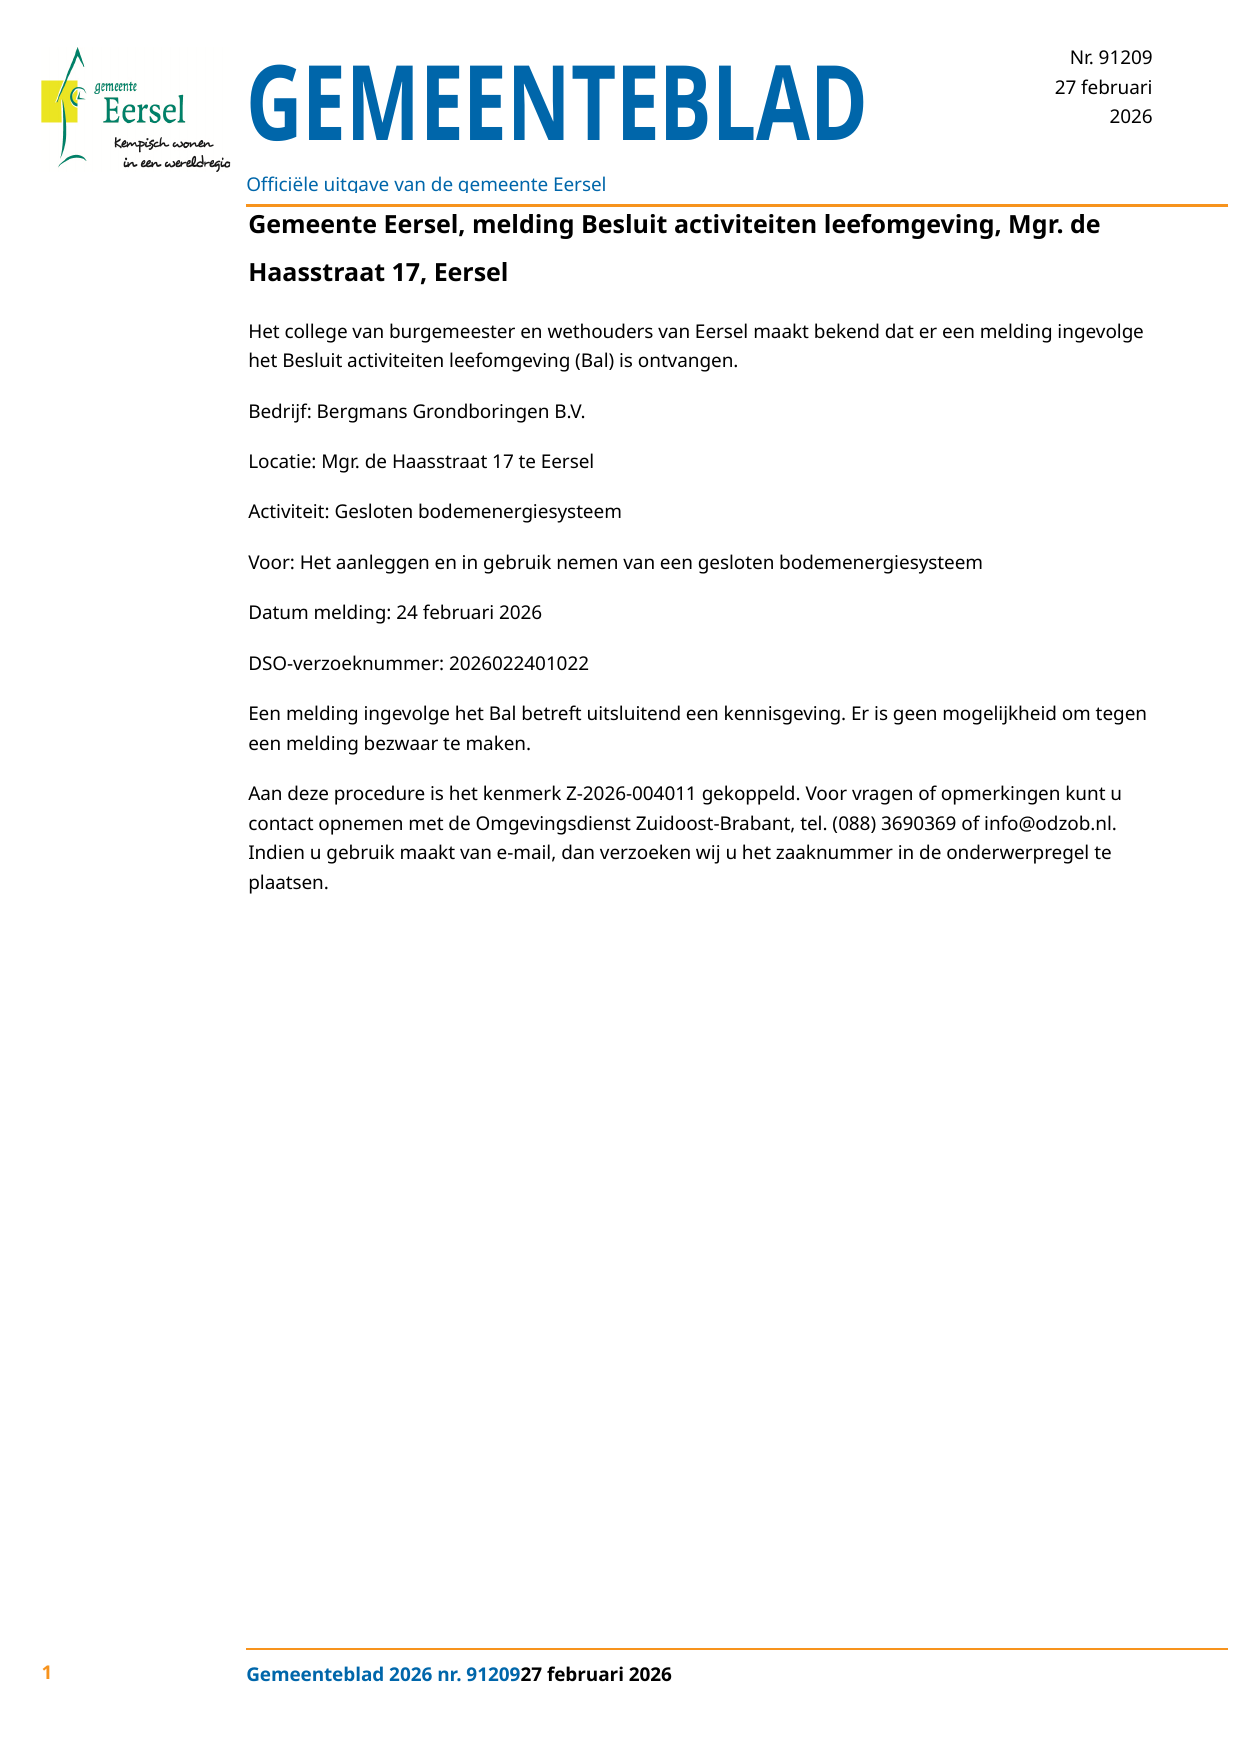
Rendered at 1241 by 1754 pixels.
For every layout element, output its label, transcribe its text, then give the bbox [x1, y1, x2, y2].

text Bedrijf: Bergmans Grondboringen B.V. [248, 398, 1152, 424]
picture [41, 47, 231, 172]
text DSO-verzoeknummer: 2026022401022 [248, 650, 1152, 676]
text Locatie: Mgr. de Haasstraat 17 te Eersel [248, 448, 1152, 474]
text Aan deze procedure is het kenmerk Z-2026-004011 gekoppeld. Voor vragen of opmerkingen kunt u contact opnemen met de Omgevingsdienst Zuidoost-Brabant, tel. (088) 3690369 of info@odzob.nl. Indien u gebruik maakt van e-mail, dan verzoeken wij u het zaaknummer in de onderwerpregel te plaatsen. [248, 780, 1152, 895]
text Voor: Het aanleggen en in gebruik nemen van een gesloten bodemenergiesysteem [248, 549, 1152, 575]
text Datum melding: 24 februari 2026 [248, 599, 1152, 625]
text Gemeente Eersel, melding Besluit activiteiten leefomgeving, Mgr. de Haasstraat 17, Eersel [248, 207, 1152, 288]
text Een melding ingevolge het Bal betreft uitsluitend een kennisgeving. Er is geen mogelijkheid om tegen een melding bezwaar te maken. [248, 700, 1152, 756]
text Activiteit: Gesloten bodemenergiesysteem [248, 499, 1152, 524]
text Het college van burgemeester en wethouders van Eersel maakt bekend dat er een melding ingevolge het Besluit activiteiten leefomgeving (Bal) is ontvangen. [248, 318, 1152, 373]
